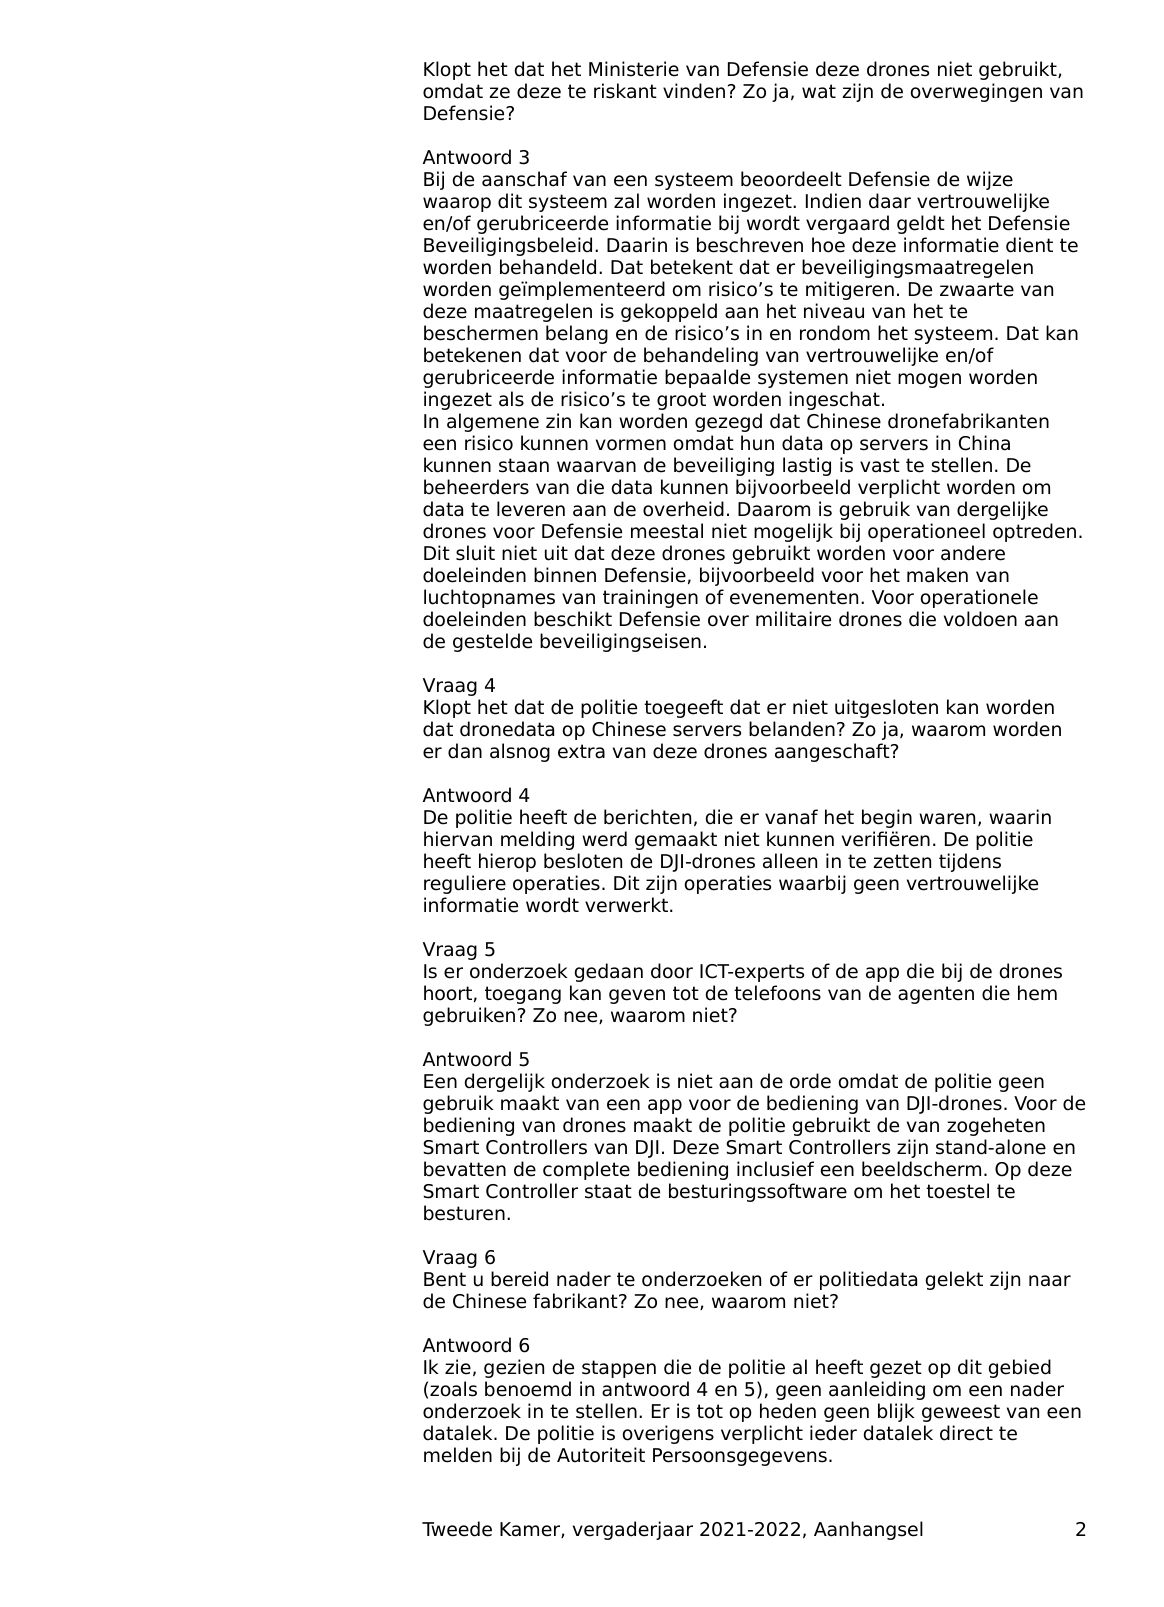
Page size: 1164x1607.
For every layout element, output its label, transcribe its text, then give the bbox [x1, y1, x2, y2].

text In algemene zin kan worden gezegd dat Chinese dronefabrikanten een risico kunnen vormen omdat hun data op servers in China kunnen staan waarvan de beveiliging lastig is vast te stellen. De beheerders van die data kunnen bijvoorbeeld verplicht worden om data te leveren aan de overheid. Daarom is gebruik van dergelijke drones voor Defensie meestal niet mogelijk bij operationeel optreden. Dit sluit niet uit dat deze drones gebruikt worden voor andere doeleinden binnen Defensie, bijvoorbeeld voor het maken van luchtopnames van trainingen of evenementen. Voor operationele doeleinden beschikt Defensie over militaire drones die voldoen aan de gestelde beveiligingseisen. [422, 411, 1087, 653]
text Bent u bereid nader te onderzoeken of er politiedata gelekt zijn naar de Chinese fabrikant? Zo nee, waarom niet? [422, 1269, 1087, 1313]
text Vraag 4 [422, 675, 1087, 697]
text Vraag 6 [422, 1247, 1087, 1269]
text Antwoord 4 [422, 785, 1087, 807]
text Is er onderzoek gedaan door ICT-experts of de app die bij de drones hoort, toegang kan geven tot de telefoons van de agenten die hem gebruiken? Zo nee, waarom niet? [422, 961, 1087, 1027]
text Klopt het dat het Ministerie van Defensie deze drones niet gebruikt, omdat ze deze te riskant vinden? Zo ja, wat zijn de overwegingen van Defensie? [422, 59, 1087, 125]
text Klopt het dat de politie toegeeft dat er niet uitgesloten kan worden dat dronedata op Chinese servers belanden? Zo ja, waarom worden er dan alsnog extra van deze drones aangeschaft? [422, 697, 1087, 763]
text Een dergelijk onderzoek is niet aan de orde omdat de politie geen gebruik maakt van een app voor de bediening van DJI-drones. Voor de bediening van drones maakt de politie gebruikt de van zogeheten Smart Controllers van DJI. Deze Smart Controllers zijn stand-alone en bevatten de complete bediening inclusief een beeldscherm. Op deze Smart Controller staat de besturingssoftware om het toestel te besturen. [422, 1071, 1087, 1225]
text Ik zie, gezien de stappen die de politie al heeft gezet op dit gebied (zoals benoemd in antwoord 4 en 5), geen aanleiding om een nader onderzoek in te stellen. Er is tot op heden geen blijk geweest van een datalek. De politie is overigens verplicht ieder datalek direct te melden bij de Autoriteit Persoonsgegevens. [422, 1357, 1087, 1467]
text Antwoord 6 [422, 1335, 1087, 1357]
text Antwoord 5 [422, 1049, 1087, 1071]
text Vraag 5 [422, 939, 1087, 961]
text Antwoord 3 [422, 147, 1087, 169]
text Bij de aanschaf van een systeem beoordeelt Defensie de wijze waarop dit systeem zal worden ingezet. Indien daar vertrouwelijke en/of gerubriceerde informatie bij wordt vergaard geldt het Defensie Beveiligingsbeleid. Daarin is beschreven hoe deze informatie dient te worden behandeld. Dat betekent dat er beveiligingsmaatregelen worden geïmplementeerd om risico’s te mitigeren. De zwaarte van deze maatregelen is gekoppeld aan het niveau van het te beschermen belang en de risico’s in en rondom het systeem. Dat kan betekenen dat voor de behandeling van vertrouwelijke en/of gerubriceerde informatie bepaalde systemen niet mogen worden ingezet als de risico’s te groot worden ingeschat. [422, 169, 1087, 411]
text De politie heeft de berichten, die er vanaf het begin waren, waarin hiervan melding werd gemaakt niet kunnen verifiëren. De politie heeft hierop besloten de DJI-drones alleen in te zetten tijdens reguliere operaties. Dit zijn operaties waarbij geen vertrouwelijke informatie wordt verwerkt. [422, 807, 1087, 917]
